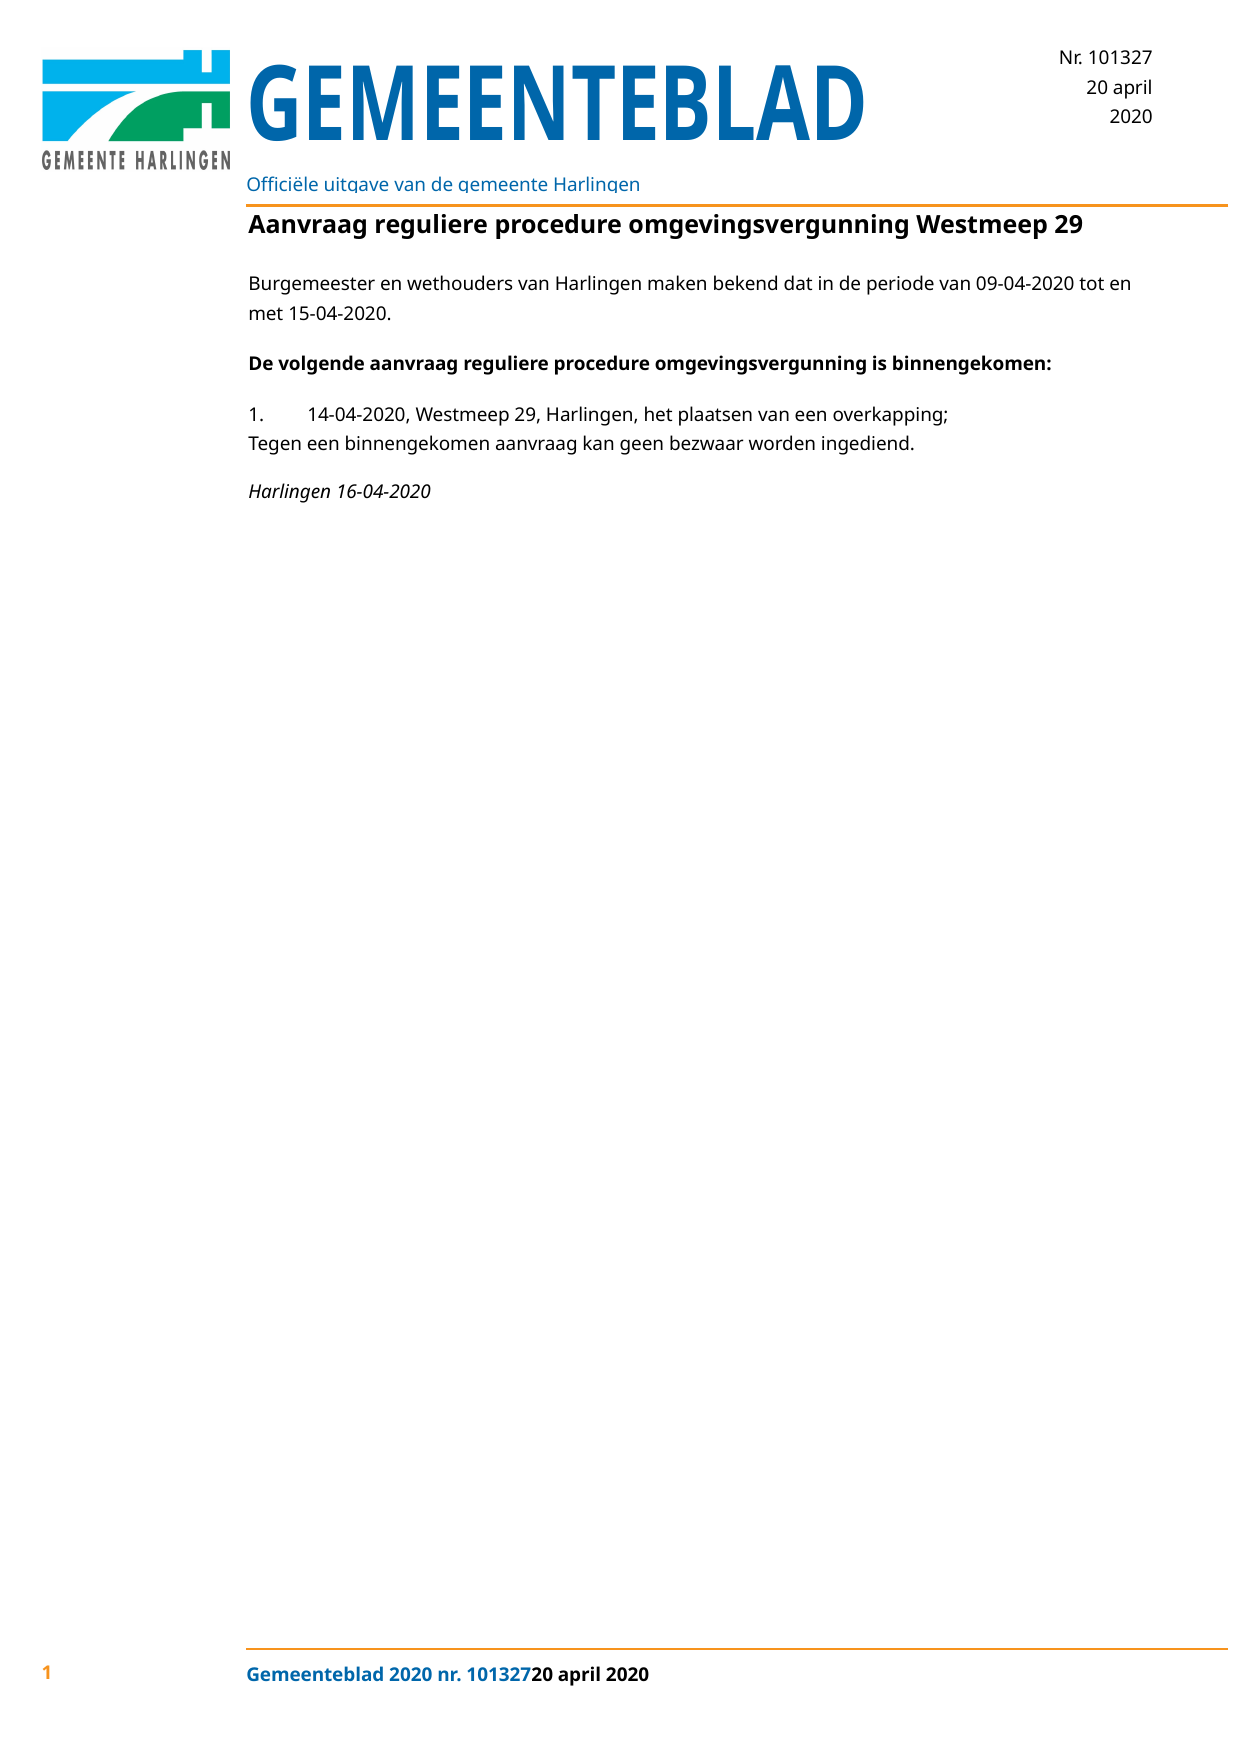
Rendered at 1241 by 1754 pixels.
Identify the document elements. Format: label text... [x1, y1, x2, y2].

list 14-04-2020, Westmeep 29, Harlingen, het plaatsen van een overkapping; [248, 401, 1152, 426]
text De volgende aanvraag reguliere procedure omgevingsvergunning is binnengekomen: [248, 350, 1152, 376]
text Aanvraag reguliere procedure omgevingsvergunning Westmeep 29 [248, 207, 1152, 241]
text Burgemeester en wethouders van Harlingen maken bekend dat in de periode van 09-04-2020 tot en met 15-04-2020. [248, 270, 1152, 326]
text Harlingen 16-04-2020 [248, 478, 1152, 504]
text Tegen een binnengekomen aanvraag kan geen bezwaar worden ingediend. [248, 430, 1152, 456]
picture [41, 47, 231, 172]
